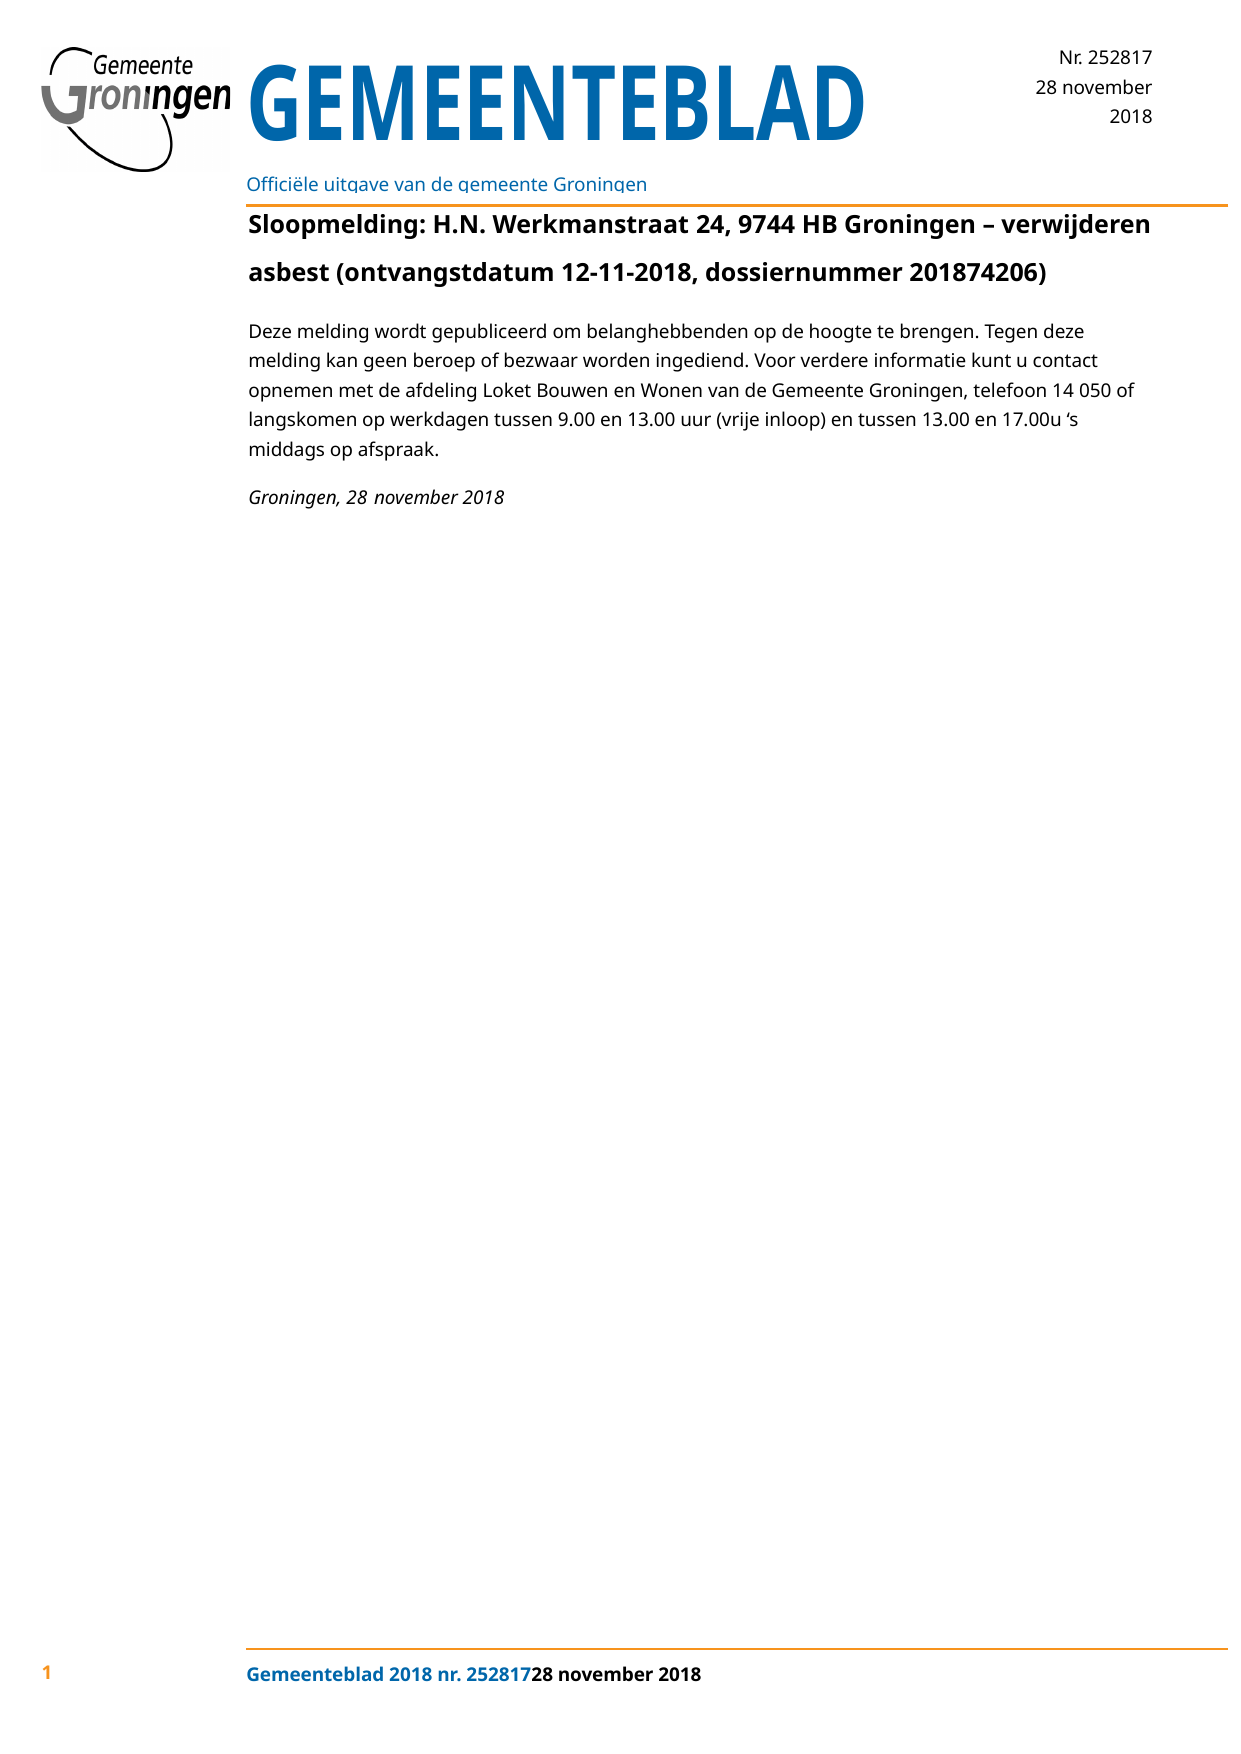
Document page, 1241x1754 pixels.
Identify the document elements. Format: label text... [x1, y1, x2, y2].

text Deze melding wordt gepubliceerd om belanghebbenden op de hoogte te brengen. Tegen deze melding kan geen beroep of bezwaar worden ingediend. Voor verdere informatie kunt u contact opnemen met de afdeling Loket Bouwen en Wonen van de Gemeente Groningen, telefoon 14 050 of langskomen op werkdagen tussen 9.00 en 13.00 uur (vrije inloop) en tussen 13.00 en 17.00u ‘s middags op afspraak. [248, 318, 1152, 462]
text Groningen, 28 november 2018 [248, 484, 1152, 510]
text Sloopmelding: H.N. Werkmanstraat 24, 9744 HB Groningen – verwijderen asbest (ontvangstdatum 12-11-2018, dossiernummer 201874206) [248, 207, 1152, 288]
picture [41, 47, 231, 172]
